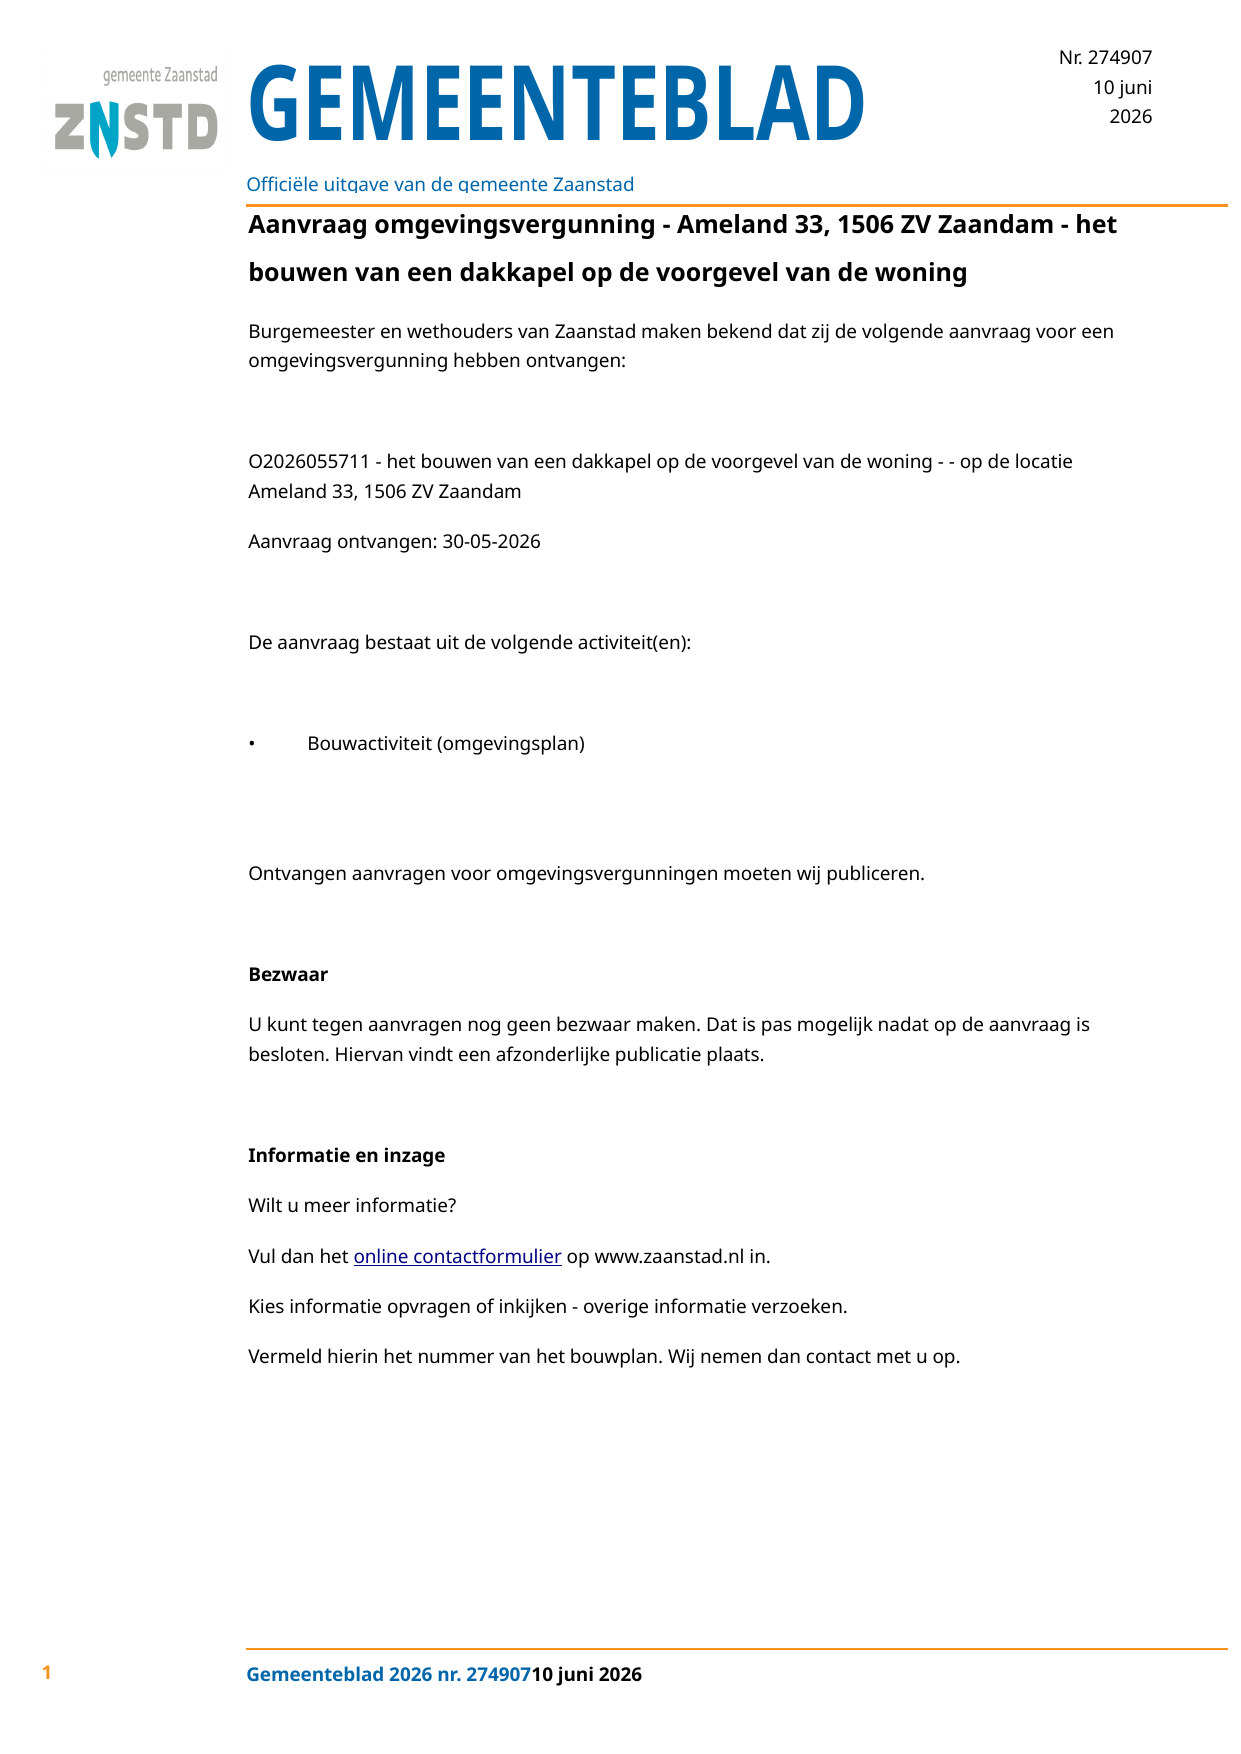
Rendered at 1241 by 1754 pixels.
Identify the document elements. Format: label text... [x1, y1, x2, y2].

text Vul dan het online contactformulier op www.zaanstad.nl in. [248, 1243, 1152, 1269]
text Vermeld hierin het nummer van het bouwplan. Wij nemen dan contact met u op. [248, 1344, 1152, 1369]
text De aanvraag bestaat uit de volgende activiteit(en): [248, 629, 1152, 655]
text Wilt u meer informatie? [248, 1192, 1152, 1218]
text U kunt tegen aanvragen nog geen bezwaar maken. Dat is pas mogelijk nadat op de aanvraag is besloten. Hiervan vindt een afzonderlijke publicatie plaats. [248, 1012, 1152, 1067]
text Burgemeester en wethouders van Zaanstad maken bekend dat zij de volgende aanvraag voor een omgevingsvergunning hebben ontvangen: [248, 318, 1152, 373]
text O2026055711 - het bouwen van een dakkapel op de voorgevel van de woning - - op de locatie Ameland 33, 1506 ZV Zaandam [248, 448, 1152, 504]
text Informatie en inzage [248, 1142, 1152, 1168]
picture [41, 47, 231, 172]
text Kies informatie opvragen of inkijken - overige informatie verzoeken. [248, 1293, 1152, 1319]
text Aanvraag ontvangen: 30-05-2026 [248, 528, 1152, 554]
text Ontvangen aanvragen voor omgevingsvergunningen moeten wij publiceren. [248, 860, 1152, 886]
list Bouwactiviteit (omgevingsplan) [248, 730, 1152, 756]
text Bezwaar [248, 961, 1152, 987]
text Aanvraag omgevingsvergunning - Ameland 33, 1506 ZV Zaandam - het bouwen van een dakkapel op de voorgevel van de woning [248, 207, 1152, 288]
